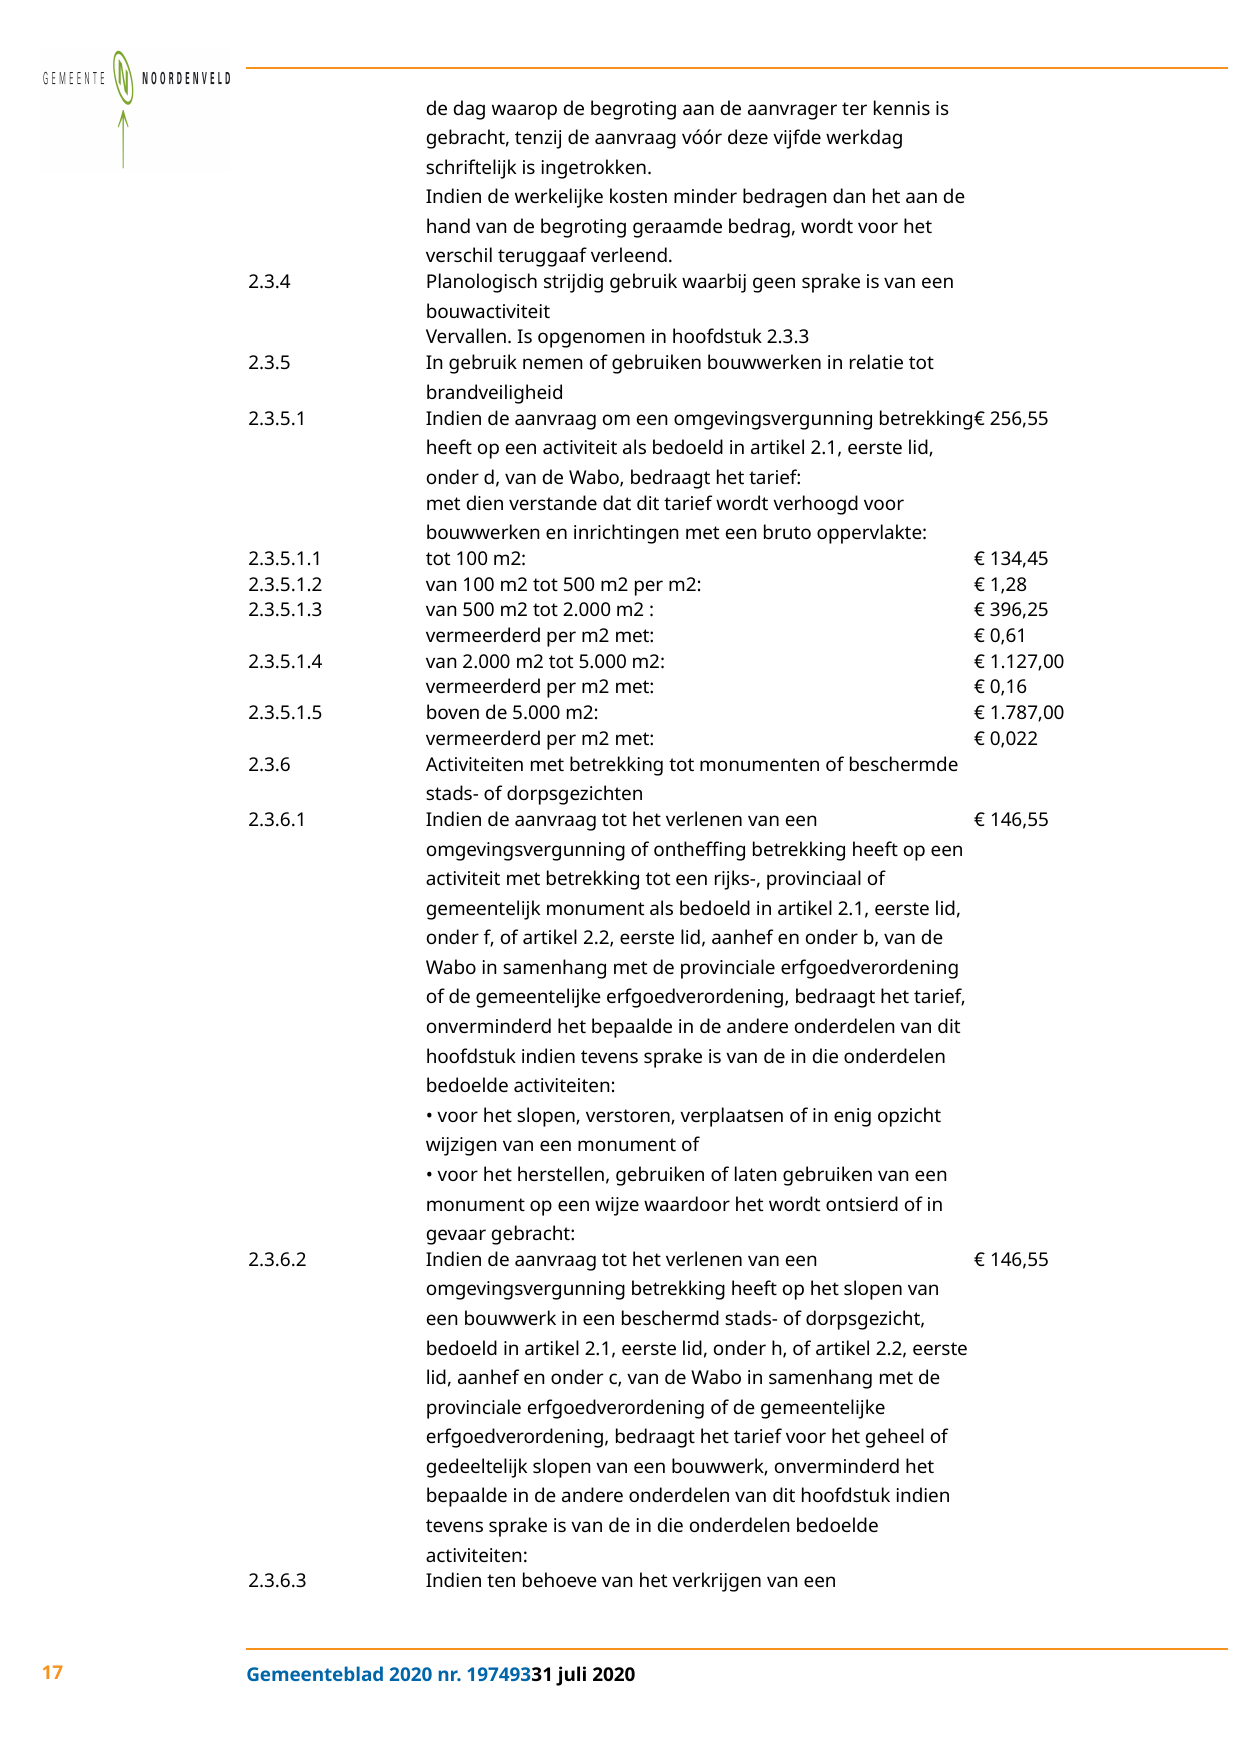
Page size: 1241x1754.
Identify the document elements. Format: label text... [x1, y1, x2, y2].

table_cell Planologisch strijdig gebruik waarbij geen sprake is van een bouwactiviteit [426, 269, 974, 324]
table_cell € 0,61 [974, 622, 1152, 648]
table_cell € 1.787,00 [974, 699, 1152, 725]
table_cell [248, 674, 426, 699]
table_cell € 0,16 [974, 674, 1152, 699]
table_cell [974, 324, 1152, 349]
table_cell 2.3.5.1.3 [248, 596, 426, 622]
table_cell 2.3.6 [248, 751, 426, 806]
table_cell Indien de aanvraag tot het verlenen van een omgevingsvergunning betrekking heeft op het slopen van een bouwwerk in een beschermd stads- of dorpsgezicht, bedoeld in artikel 2.1, eerste lid, onder h, of artikel 2.2, eerste lid, aanhef en onder c, van de Wabo in samenhang met de provinciale erfgoedverordening of de gemeentelijke erfgoedverordening, bedraagt het tarief voor het geheel of gedeeltelijk slopen van een bouwwerk, onverminderd het bepaalde in de andere onderdelen van dit hoofdstuk indien tevens sprake is van de in die onderdelen bedoelde activiteiten: [426, 1246, 974, 1568]
table_cell met dien verstande dat dit tarief wordt verhoogd voor bouwwerken en inrichtingen met een bruto oppervlakte: [426, 490, 974, 545]
table_cell Indien de aanvraag tot het verlenen van een omgevingsvergunning of ontheffing betrekking heeft op een activiteit met betrekking tot een rijks-, provinciaal of gemeentelijk monument als bedoeld in artikel 2.1, eerste lid, onder f, of artikel 2.2, eerste lid, aanhef en onder b, van de Wabo in samenhang met de provinciale erfgoedverordening of de gemeentelijke erfgoedverordening, bedraagt het tarief, onverminderd het bepaalde in de andere onderdelen van dit hoofdstuk indien tevens sprake is van de in die onderdelen bedoelde activiteiten: • voor het slopen, verstoren, verplaatsen of in enig opzicht wijzigen van een monument of • voor het herstellen, gebruiken of laten gebruiken van een monument op een wijze waardoor het wordt ontsierd of in gevaar gebracht: [426, 806, 974, 1246]
table_cell [248, 95, 426, 268]
table_cell vermeerderd per m2 met: [426, 674, 974, 699]
table_cell Indien ten behoeve van het verkrijgen van een [426, 1568, 974, 1593]
table_cell [974, 490, 1152, 545]
table_cell [974, 751, 1152, 806]
table_cell Vervallen. Is opgenomen in hoofdstuk 2.3.3 [426, 324, 974, 349]
table_cell de dag waarop de begroting aan de aanvrager ter kennis is gebracht, tenzij de aanvraag vóór deze vijfde werkdag schriftelijk is ingetrokken. Indien de werkelijke kosten minder bedragen dan het aan de hand van de begroting geraamde bedrag, wordt voor het verschil teruggaaf verleend. [426, 95, 974, 268]
table_cell Activiteiten met betrekking tot monumenten of beschermde stads- of dorpsgezichten [426, 751, 974, 806]
table_cell € 146,55 [974, 806, 1152, 1246]
table_cell van 2.000 m2 tot 5.000 m2: [426, 648, 974, 674]
picture [41, 47, 231, 172]
table_cell 2.3.5.1.2 [248, 571, 426, 596]
table_cell vermeerderd per m2 met: [426, 622, 974, 648]
table_cell boven de 5.000 m2: [426, 699, 974, 725]
table_cell 2.3.6.2 [248, 1246, 426, 1568]
table_cell € 1.127,00 [974, 648, 1152, 674]
table_cell € 396,25 [974, 596, 1152, 622]
table_cell 2.3.5 [248, 350, 426, 405]
table_cell vermeerderd per m2 met: [426, 725, 974, 751]
table_cell van 100 m2 tot 500 m2 per m2: [426, 571, 974, 596]
table_cell € 134,45 [974, 545, 1152, 571]
table_cell In gebruik nemen of gebruiken bouwwerken in relatie tot brandveiligheid [426, 350, 974, 405]
table_cell 2.3.5.1.1 [248, 545, 426, 571]
table_cell [248, 324, 426, 349]
table_cell 2.3.5.1.5 [248, 699, 426, 725]
table_cell € 256,55 [974, 405, 1152, 490]
table_cell [248, 725, 426, 751]
table_cell [248, 622, 426, 648]
table_cell [974, 350, 1152, 405]
table_cell 2.3.4 [248, 269, 426, 324]
table_cell [974, 95, 1152, 268]
table_cell van 500 m2 tot 2.000 m2 : [426, 596, 974, 622]
table_cell Indien de aanvraag om een omgevingsvergunning betrekking heeft op een activiteit als bedoeld in artikel 2.1, eerste lid, onder d, van de Wabo, bedraagt het tarief: [426, 405, 974, 490]
table_cell [974, 1568, 1152, 1593]
table_cell € 0,022 [974, 725, 1152, 751]
table_cell € 1,28 [974, 571, 1152, 596]
table_cell € 146,55 [974, 1246, 1152, 1568]
table_cell 2.3.6.1 [248, 806, 426, 1246]
table_cell [248, 490, 426, 545]
table_cell 2.3.5.1 [248, 405, 426, 490]
table_cell [974, 269, 1152, 324]
table_cell tot 100 m2: [426, 545, 974, 571]
table_cell 2.3.5.1.4 [248, 648, 426, 674]
table_cell 2.3.6.3 [248, 1568, 426, 1593]
